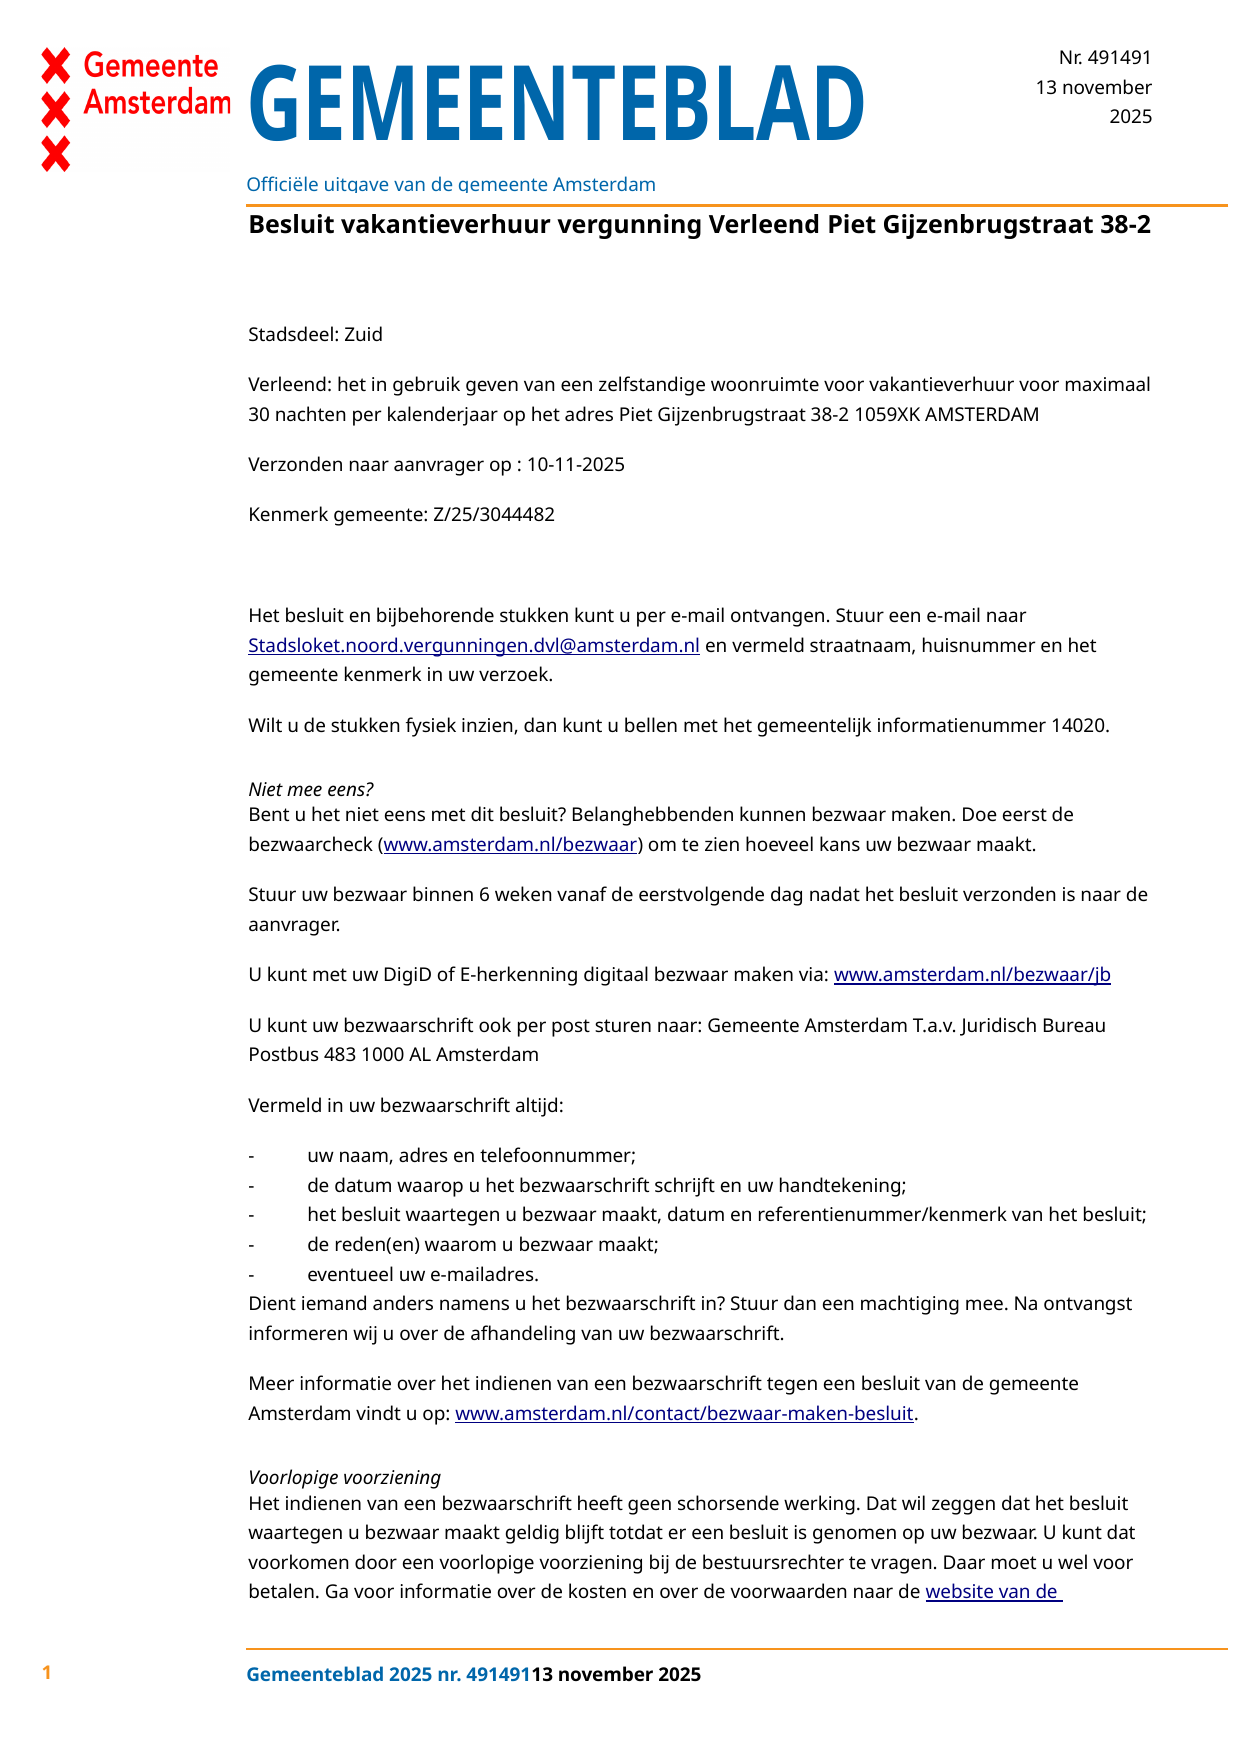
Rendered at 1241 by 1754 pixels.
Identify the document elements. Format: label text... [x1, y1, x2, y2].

text Het besluit en bijbehorende stukken kunt u per e-mail ontvangen. Stuur een e-mail naar Stadsloket.noord.vergunningen.dvl@amsterdam.nl en vermeld straatnaam, huisnummer en het gemeente kenmerk in uw verzoek. [248, 602, 1152, 687]
text Dient iemand anders namens u het bezwaarschrift in? Stuur dan een machtiging mee. Na ontvangst informeren wij u over de afhandeling van uw bezwaarschrift. [248, 1290, 1152, 1346]
text Verzonden naar aanvrager op : 10-11-2025 [248, 451, 1152, 477]
text U kunt met uw DigiD of E-herkenning digitaal bezwaar maken via: www.amsterdam.nl/bezwaar/jb [248, 962, 1152, 987]
list de datum waarop u het bezwaarschrift schrijft en uw handtekening; [248, 1172, 1152, 1198]
text Stuur uw bezwaar binnen 6 weken vanaf de eerstvolgende dag nadat het besluit verzonden is naar de aanvrager. [248, 882, 1152, 937]
text Niet mee eens? [248, 776, 1152, 802]
text Meer informatie over het indienen van een bezwaarschrift tegen een besluit van de gemeente Amsterdam vindt u op: www.amsterdam.nl/contact/bezwaar-maken-besluit. [248, 1370, 1152, 1426]
list het besluit waartegen u bezwaar maakt, datum en referentienummer/kenmerk van het besluit; [248, 1202, 1152, 1227]
text Vermeld in uw bezwaarschrift altijd: [248, 1092, 1152, 1118]
text Het indienen van een bezwaarschrift heeft geen schorsende werking. Dat wil zeggen dat het besluit waartegen u bezwaar maakt geldig blijft totdat er een besluit is genomen op uw bezwaar. U kunt dat voorkomen door een voorlopige voorziening bij de bestuursrechter te vragen. Daar moet u wel voor betalen. Ga voor informatie over de kosten en over de voorwaarden naar de website van de [248, 1490, 1152, 1604]
text Wilt u de stukken fysiek inzien, dan kunt u bellen met het gemeentelijk informatienummer 14020. [248, 712, 1152, 738]
text Voorlopige voorziening [248, 1464, 1152, 1490]
text Kenmerk gemeente: Z/25/3044482 [248, 502, 1152, 527]
text Stadsdeel: Zuid [248, 321, 1152, 346]
text Bent u het niet eens met dit besluit? Belanghebbenden kunnen bezwaar maken. Doe eerst de bezwaarcheck (www.amsterdam.nl/bezwaar) om te zien hoeveel kans uw bezwaar maakt. [248, 802, 1152, 857]
text Verleend: het in gebruik geven van een zelfstandige woonruimte voor vakantieverhuur voor maximaal 30 nachten per kalenderjaar op het adres Piet Gijzenbrugstraat 38-2 1059XK AMSTERDAM [248, 371, 1152, 426]
text Besluit vakantieverhuur vergunning Verleend Piet Gijzenbrugstraat 38-2 [248, 207, 1152, 241]
list de reden(en) waarom u bezwaar maakt; [248, 1231, 1152, 1257]
list eventueel uw e-mailadres. [248, 1261, 1152, 1287]
text U kunt uw bezwaarschrift ook per post sturen naar: Gemeente Amsterdam T.a.v. Juridisch Bureau Postbus 483 1000 AL Amsterdam [248, 1012, 1152, 1067]
picture [41, 47, 231, 172]
list uw naam, adres en telefoonnummer; [248, 1142, 1152, 1168]
